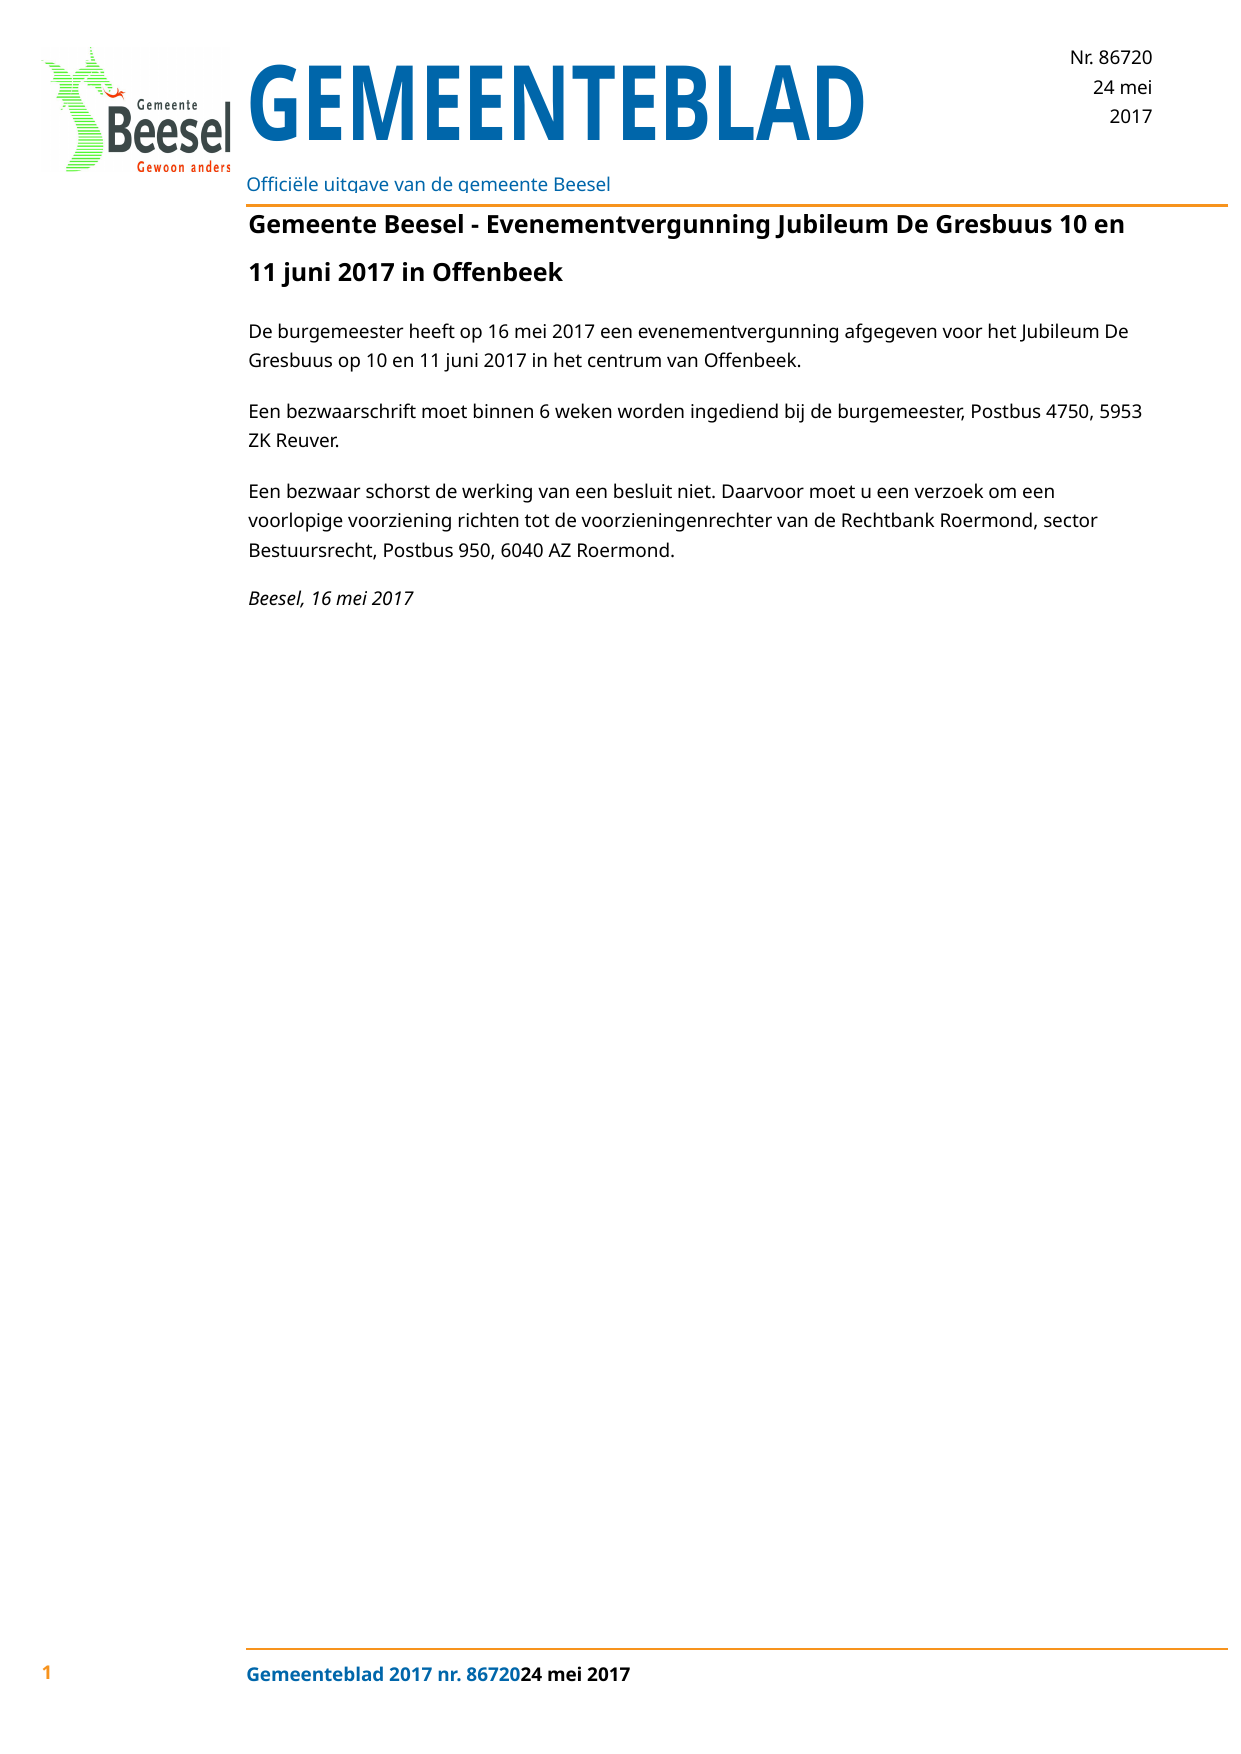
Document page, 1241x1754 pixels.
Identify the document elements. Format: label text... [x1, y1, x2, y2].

text Een bezwaar schorst de werking van een besluit niet. Daarvoor moet u een verzoek om een voorlopige voorziening richten tot de voorzieningenrechter van de Rechtbank Roermond, sector Bestuursrecht, Postbus 950, 6040 AZ Roermond. [248, 478, 1152, 563]
picture [41, 47, 231, 172]
text Een bezwaarschrift moet binnen 6 weken worden ingediend bij de burgemeester, Postbus 4750, 5953 ZK Reuver. [248, 398, 1152, 453]
text Gemeente Beesel - Evenementvergunning Jubileum De Gresbuus 10 en 11 juni 2017 in Offenbeek [248, 207, 1152, 288]
text Beesel, 16 mei 2017 [248, 585, 1152, 611]
text De burgemeester heeft op 16 mei 2017 een evenementvergunning afgegeven voor het Jubileum De Gresbuus op 10 en 11 juni 2017 in het centrum van Offenbeek. [248, 318, 1152, 373]
